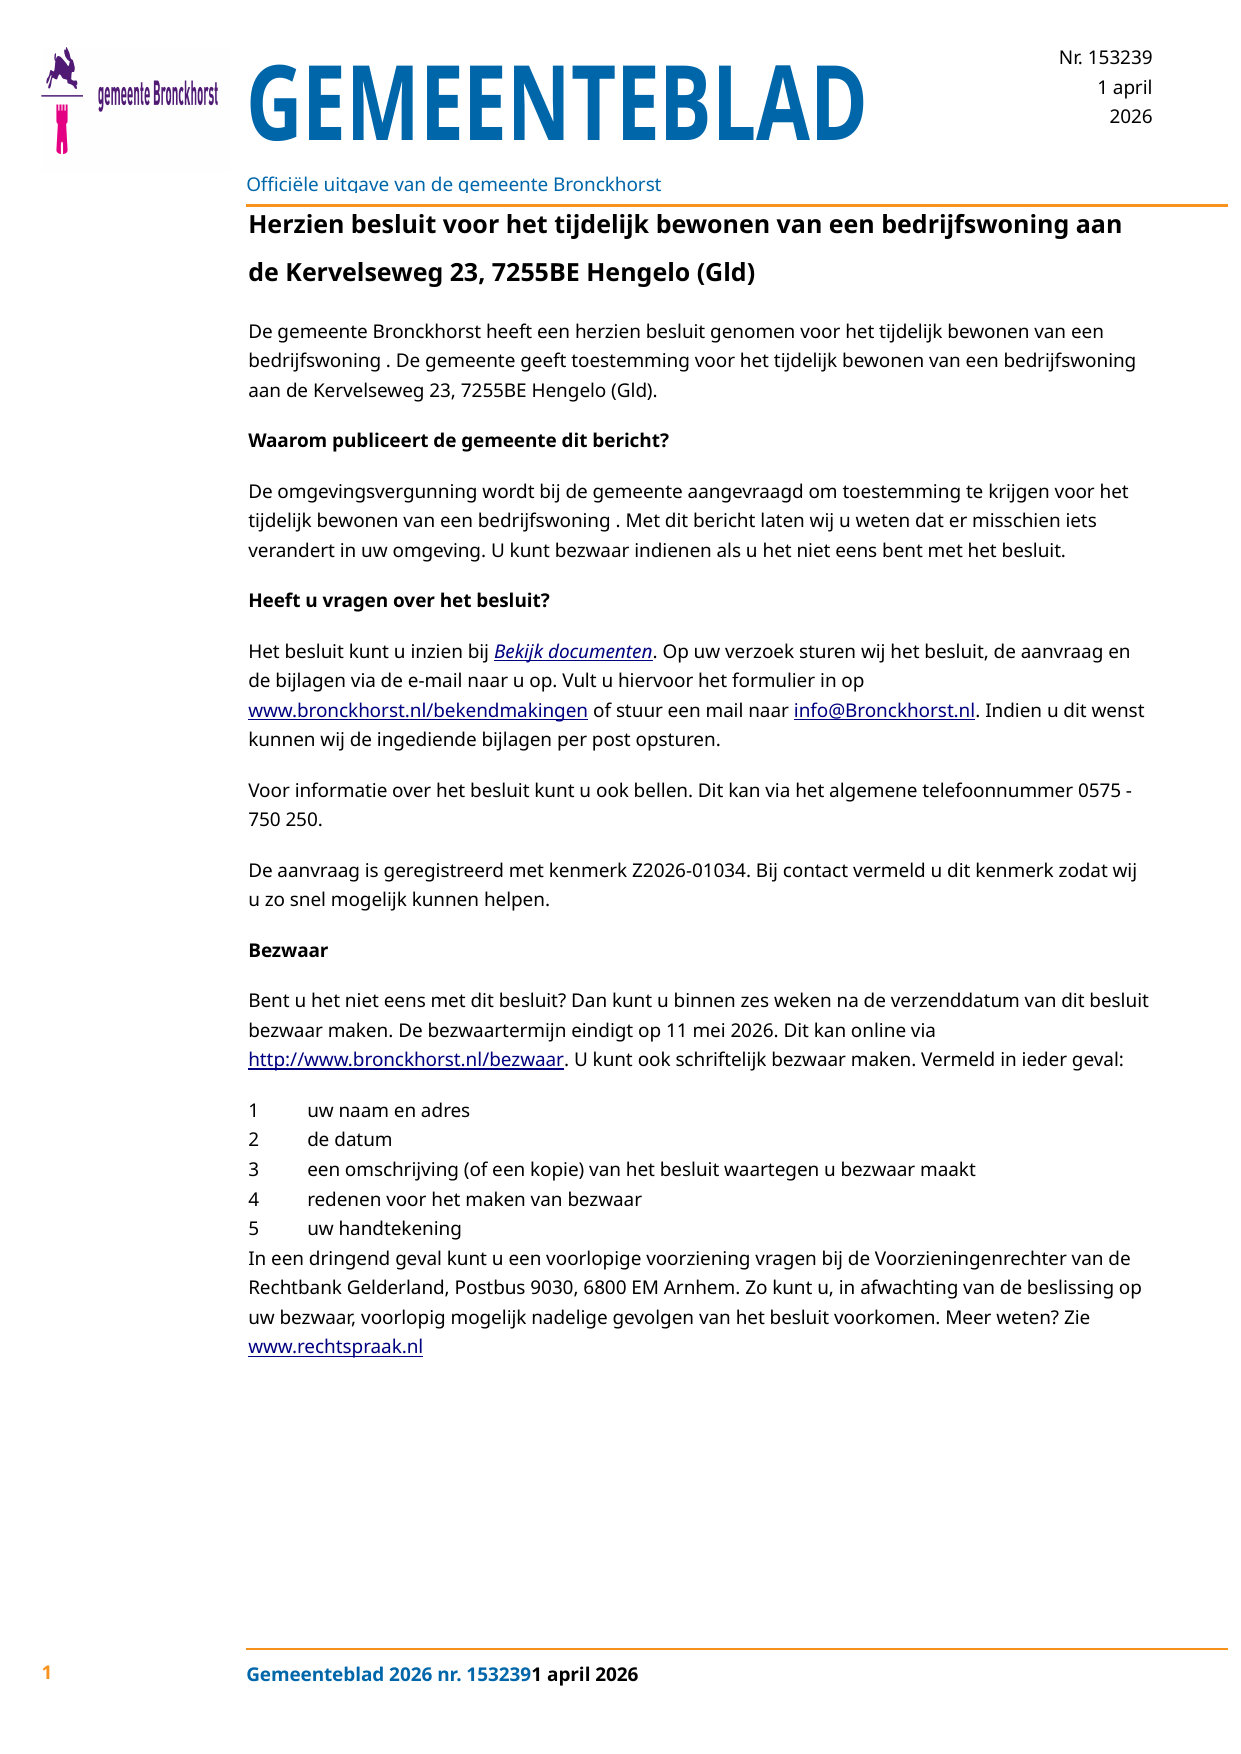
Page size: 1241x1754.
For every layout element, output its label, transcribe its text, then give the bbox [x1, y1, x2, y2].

text Heeft u vragen over het besluit? [248, 587, 1152, 613]
text De aanvraag is geregistreerd met kenmerk Z2026-01034. Bij contact vermeld u dit kenmerk zodat wij u zo snel mogelijk kunnen helpen. [248, 857, 1152, 912]
text In een dringend geval kunt u een voorlopige voorziening vragen bij de Voorzieningenrechter van de Rechtbank Gelderland, Postbus 9030, 6800 EM Arnhem. Zo kunt u, in afwachting van de beslissing op uw bezwaar, voorlopig mogelijk nadelige gevolgen van het besluit voorkomen. Meer weten? Zie www.rechtspraak.nl [248, 1245, 1152, 1359]
text Het besluit kunt u inzien bij Bekijk documenten. Op uw verzoek sturen wij het besluit, de aanvraag en de bijlagen via de e-mail naar u op. Vult u hiervoor het formulier in op www.bronckhorst.nl/bekendmakingen of stuur een mail naar info@Bronckhorst.nl. Indien u dit wenst kunnen wij de ingediende bijlagen per post opsturen. [248, 638, 1152, 752]
text Voor informatie over het besluit kunt u ook bellen. Dit kan via het algemene telefoonnummer 0575 - 750 250. [248, 777, 1152, 832]
text Waarom publiceert de gemeente dit bericht? [248, 427, 1152, 453]
list uw handtekening [248, 1215, 1152, 1241]
text Bezwaar [248, 937, 1152, 963]
picture [41, 47, 231, 172]
list een omschrijving (of een kopie) van het besluit waartegen u bezwaar maakt [248, 1156, 1152, 1182]
list redenen voor het maken van bezwaar [248, 1186, 1152, 1212]
text Herzien besluit voor het tijdelijk bewonen van een bedrijfswoning aan de Kervelseweg 23, 7255BE Hengelo (Gld) [248, 207, 1152, 288]
text Bent u het niet eens met dit besluit? Dan kunt u binnen zes weken na de verzenddatum van dit besluit bezwaar maken. De bezwaartermijn eindigt op 11 mei 2026. Dit kan online via http://www.bronckhorst.nl/bezwaar. U kunt ook schriftelijk bezwaar maken. Vermeld in ieder geval: [248, 987, 1152, 1072]
list de datum [248, 1127, 1152, 1152]
text De gemeente Bronckhorst heeft een herzien besluit genomen voor het tijdelijk bewonen van een bedrijfswoning . De gemeente geeft toestemming voor het tijdelijk bewonen van een bedrijfswoning aan de Kervelseweg 23, 7255BE Hengelo (Gld). [248, 318, 1152, 403]
list uw naam en adres [248, 1097, 1152, 1123]
text De omgevingsvergunning wordt bij de gemeente aangevraagd om toestemming te krijgen voor het tijdelijk bewonen van een bedrijfswoning . Met dit bericht laten wij u weten dat er misschien iets verandert in uw omgeving. U kunt bezwaar indienen als u het niet eens bent met het besluit. [248, 478, 1152, 563]
